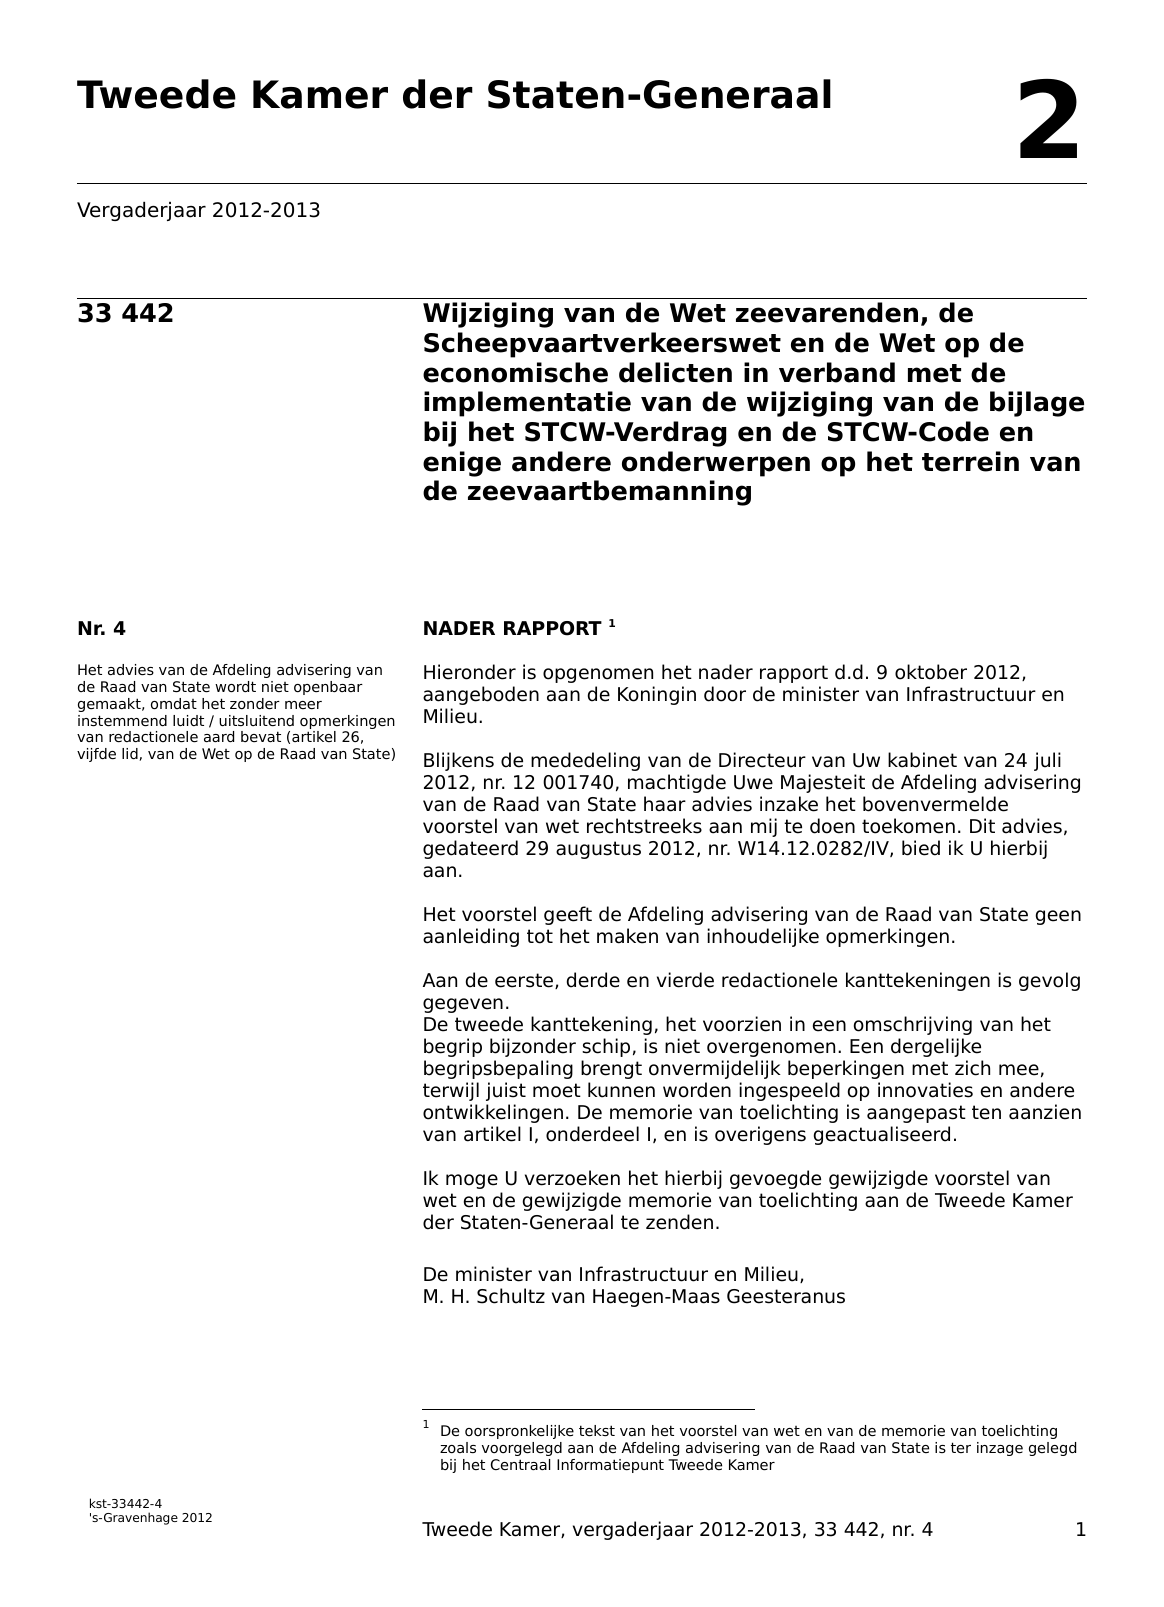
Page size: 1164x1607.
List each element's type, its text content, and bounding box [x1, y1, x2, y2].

text De oorspronkelijke tekst van het voorstel van wet en van de memorie van toelichting zoals voorgelegd aan de Afdeling advisering van de Raad van State is ter inzage gelegd bij het Centraal Informatiepunt Tweede Kamer [422, 1418, 1087, 1474]
table_header Tweede Kamer der Staten-Generaal [77, 59, 886, 183]
subtitle 33 442 Wijziging van de Wet zeevarenden, de Scheepvaartverkeerswet en de Wet op de economische delicten in verband met de implementatie van de wijziging van de bijlage bij het STCW-Verdrag en de STCW-Code en enige andere onderwerpen op het terrein van de zeevaartbemanning [77, 299, 1087, 507]
text De minister van Infrastructuur en Milieu, M. H. Schultz van Haegen-Maas Geesteranus [422, 1264, 1087, 1308]
subtitle Nr. 4 NADER RAPPORT [77, 618, 1087, 640]
text Hieronder is opgenomen het nader rapport d.d. 9 oktober 2012, aangeboden aan de Koningin door de minister van Infrastructuur en Milieu. [422, 662, 1087, 728]
table_header 2 [886, 59, 1087, 183]
text 's-Gravenhage 2012 [88, 1511, 323, 1525]
text Aan de eerste, derde en vierde redactionele kanttekeningen is gevolg gegeven. [422, 970, 1087, 1014]
text Ik moge U verzoeken het hierbij gevoegde gewijzigde voorstel van wet en de gewijzigde memorie van toelichting aan de Tweede Kamer der Staten-Generaal te zenden. [422, 1168, 1087, 1234]
text kst-33442-4 [88, 1497, 323, 1511]
text De tweede kanttekening, het voorzien in een omschrijving van het begrip bijzonder schip, is niet overgenomen. Een dergelijke begripsbepaling brengt onvermijdelijk beperkingen met zich mee, terwijl juist moet kunnen worden ingespeeld op innovaties en andere ontwikkelingen. De memorie van toelichting is aangepast ten aanzien van artikel I, onderdeel I, en is overigens geactualiseerd. [422, 1014, 1087, 1146]
text Het advies van de Afdeling advisering van de Raad van State wordt niet openbaar gemaakt, omdat het zonder meer instemmend luidt / uitsluitend opmerkingen van redactionele aard bevat (artikel 26, vijfde lid, van de Wet op de Raad van State) [77, 662, 399, 763]
table_cell Vergaderjaar 2012-2013 [77, 184, 1087, 298]
text Het voorstel geeft de Afdeling advisering van de Raad van State geen aanleiding tot het maken van inhoudelijke opmerkingen. [422, 904, 1087, 948]
text Blijkens de mededeling van de Directeur van Uw kabinet van 24 juli 2012, nr. 12 001740, machtigde Uwe Majesteit de Afdeling advisering van de Raad van State haar advies inzake het bovenvermelde voorstel van wet rechtstreeks aan mij te doen toekomen. Dit advies, gedateerd 29 augustus 2012, nr. W14.12.0282/IV, bied ik U hierbij aan. [422, 750, 1087, 882]
